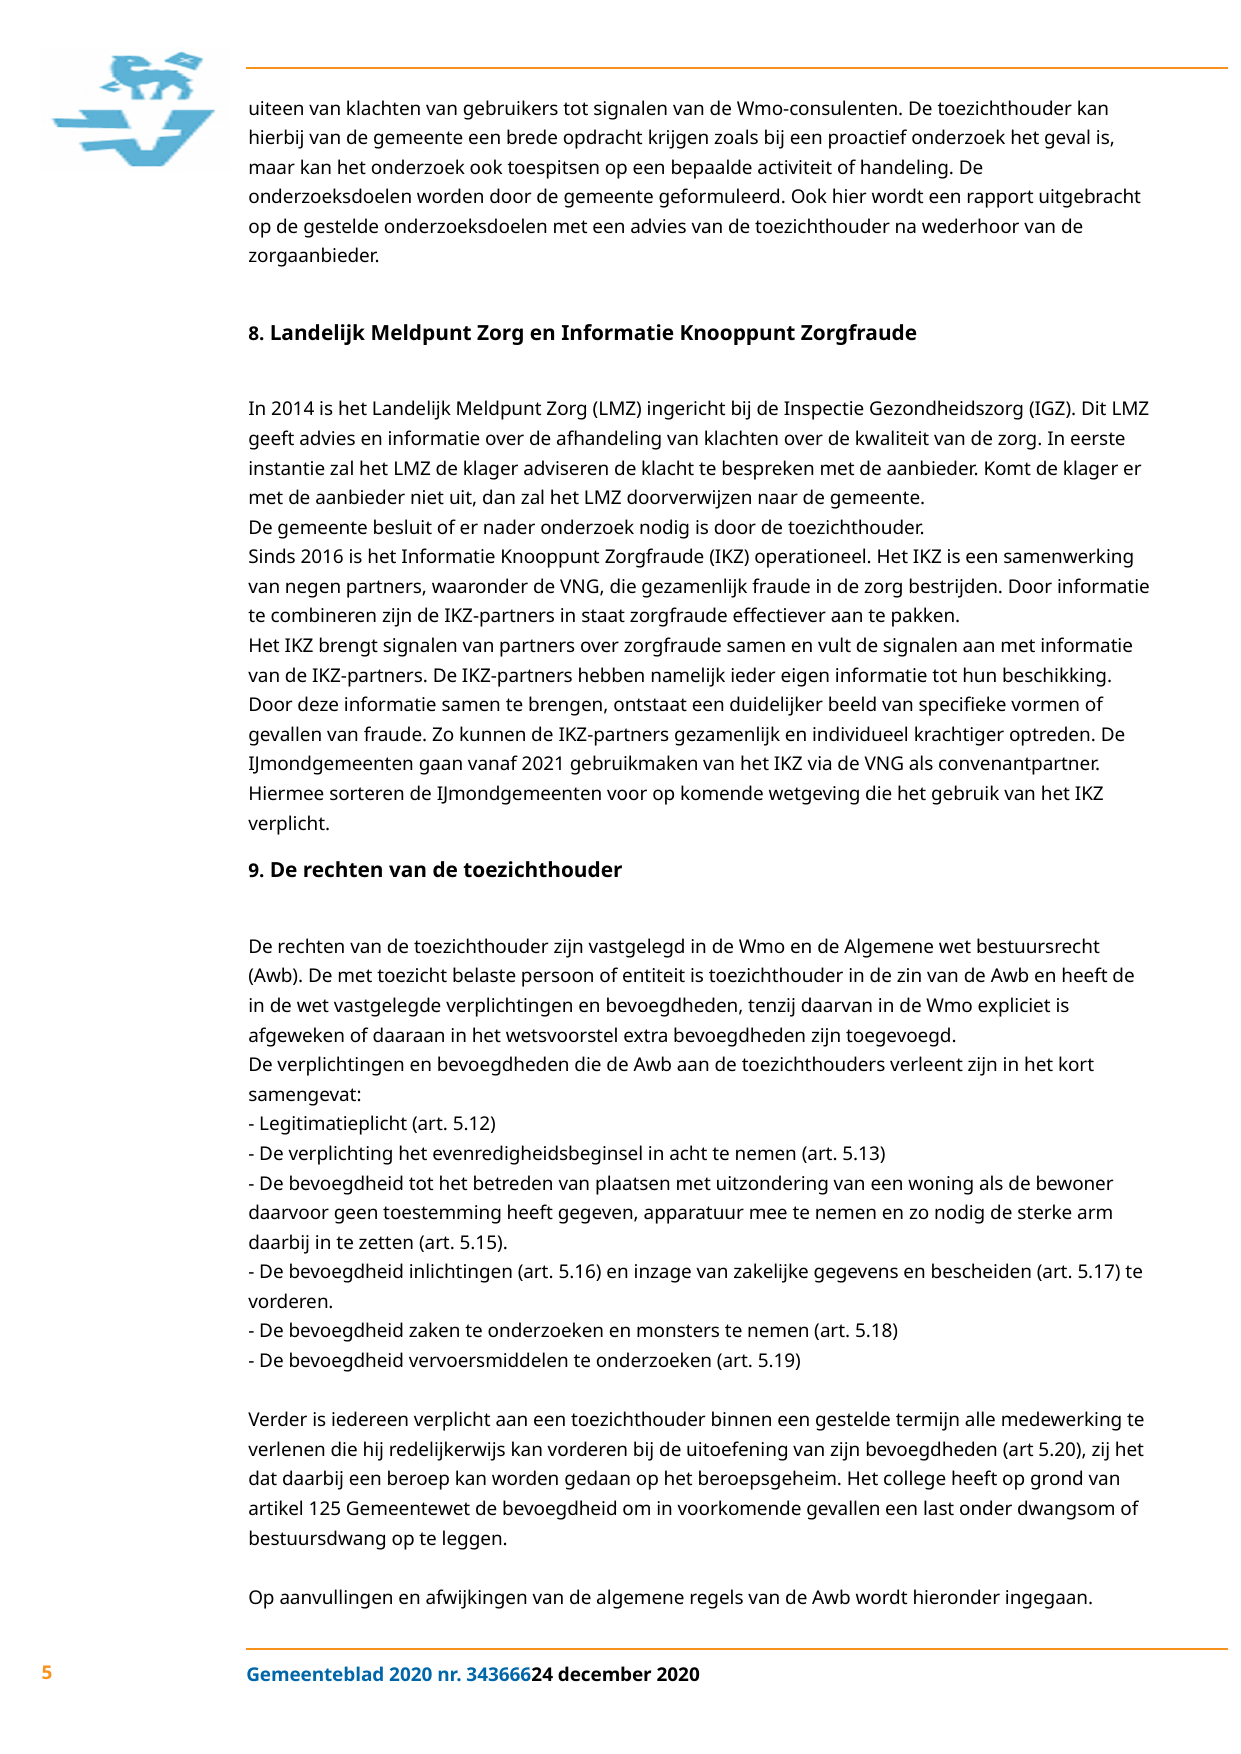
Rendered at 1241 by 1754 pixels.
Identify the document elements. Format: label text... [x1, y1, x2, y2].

text De gemeente besluit of er nader onderzoek nodig is door de toezichthouder. [248, 514, 1152, 540]
text - De bevoegdheid inlichtingen (art. 5.16) en inzage van zakelijke gegevens en bescheiden (art. 5.17) te vorderen. [248, 1258, 1152, 1314]
text Het IKZ brengt signalen van partners over zorgfraude samen en vult de signalen aan met informatie van de IKZ-partners. De IKZ-partners hebben namelijk ieder eigen informatie tot hun beschikking. Door deze informatie samen te brengen, ontstaat een duidelijker beeld van specifieke vormen of gevallen van fraude. Zo kunnen de IKZ-partners gezamenlijk en individueel krachtiger optreden. De IJmondgemeenten gaan vanaf 2021 gebruikmaken van het IKZ via de VNG als convenantpartner. Hiermee sorteren de IJmondgemeenten voor op komende wetgeving die het gebruik van het IKZ verplicht. [248, 632, 1152, 836]
text 9. De rechten van de toezichthouder [248, 855, 1152, 884]
text In 2014 is het Landelijk Meldpunt Zorg (LMZ) ingericht bij de Inspectie Gezondheidszorg (IGZ). Dit LMZ geeft advies en informatie over de afhandeling van klachten over de kwaliteit van de zorg. In eerste instantie zal het LMZ de klager adviseren de klacht te bespreken met de aanbieder. Komt de klager er met de aanbieder niet uit, dan zal het LMZ doorverwijzen naar de gemeente. [248, 396, 1152, 510]
text - Legitimatieplicht (art. 5.12) [248, 1111, 1152, 1136]
picture [41, 47, 231, 172]
text Verder is iedereen verplicht aan een toezichthouder binnen een gestelde termijn alle medewerking te verlenen die hij redelijkerwijs kan vorderen bij de uitoefening van zijn bevoegdheden (art 5.20), zij het dat daarbij een beroep kan worden gedaan op het beroepsgeheim. Het college heeft op grond van artikel 125 Gemeentewet de bevoegdheid om in voorkomende gevallen een last onder dwangsom of bestuursdwang op te leggen. [248, 1406, 1152, 1551]
text - De bevoegdheid zaken te onderzoeken en monsters te nemen (art. 5.18) [248, 1318, 1152, 1343]
text De rechten van de toezichthouder zijn vastgelegd in de Wmo en de Algemene wet bestuursrecht (Awb). De met toezicht belaste persoon of entiteit is toezichthouder in de zin van de Awb en heeft de in de wet vastgelegde verplichtingen en bevoegdheden, tenzij daarvan in de Wmo expliciet is afgeweken of daaraan in het wetsvoorstel extra bevoegdheden zijn toegevoegd. [248, 933, 1152, 1048]
text uiteen van klachten van gebruikers tot signalen van de Wmo-consulenten. De toezichthouder kan hierbij van de gemeente een brede opdracht krijgen zoals bij een proactief onderzoek het geval is, maar kan het onderzoek ook toespitsen op een bepaalde activiteit of handeling. De onderzoeksdoelen worden door de gemeente geformuleerd. Ook hier wordt een rapport uitgebracht op de gestelde onderzoeksdoelen met een advies van de toezichthouder na wederhoor van de zorgaanbieder. [248, 95, 1152, 268]
text De verplichtingen en bevoegdheden die de Awb aan de toezichthouders verleent zijn in het kort samengevat: [248, 1051, 1152, 1107]
text 8. Landelijk Meldpunt Zorg en Informatie Knooppunt Zorgfraude [248, 318, 1152, 346]
text - De bevoegdheid vervoersmiddelen te onderzoeken (art. 5.19) [248, 1347, 1152, 1373]
text Op aanvullingen en afwijkingen van de algemene regels van de Awb wordt hieronder ingegaan. [248, 1584, 1152, 1610]
text - De bevoegdheid tot het betreden van plaatsen met uitzondering van een woning als de bewoner daarvoor geen toestemming heeft gegeven, apparatuur mee te nemen en zo nodig de sterke arm daarbij in te zetten (art. 5.15). [248, 1170, 1152, 1255]
text - De verplichting het evenredigheidsbeginsel in acht te nemen (art. 5.13) [248, 1140, 1152, 1166]
text Sinds 2016 is het Informatie Knooppunt Zorgfraude (IKZ) operationeel. Het IKZ is een samenwerking van negen partners, waaronder de VNG, die gezamenlijk fraude in de zorg bestrijden. Door informatie te combineren zijn de IKZ-partners in staat zorgfraude effectiever aan te pakken. [248, 543, 1152, 628]
